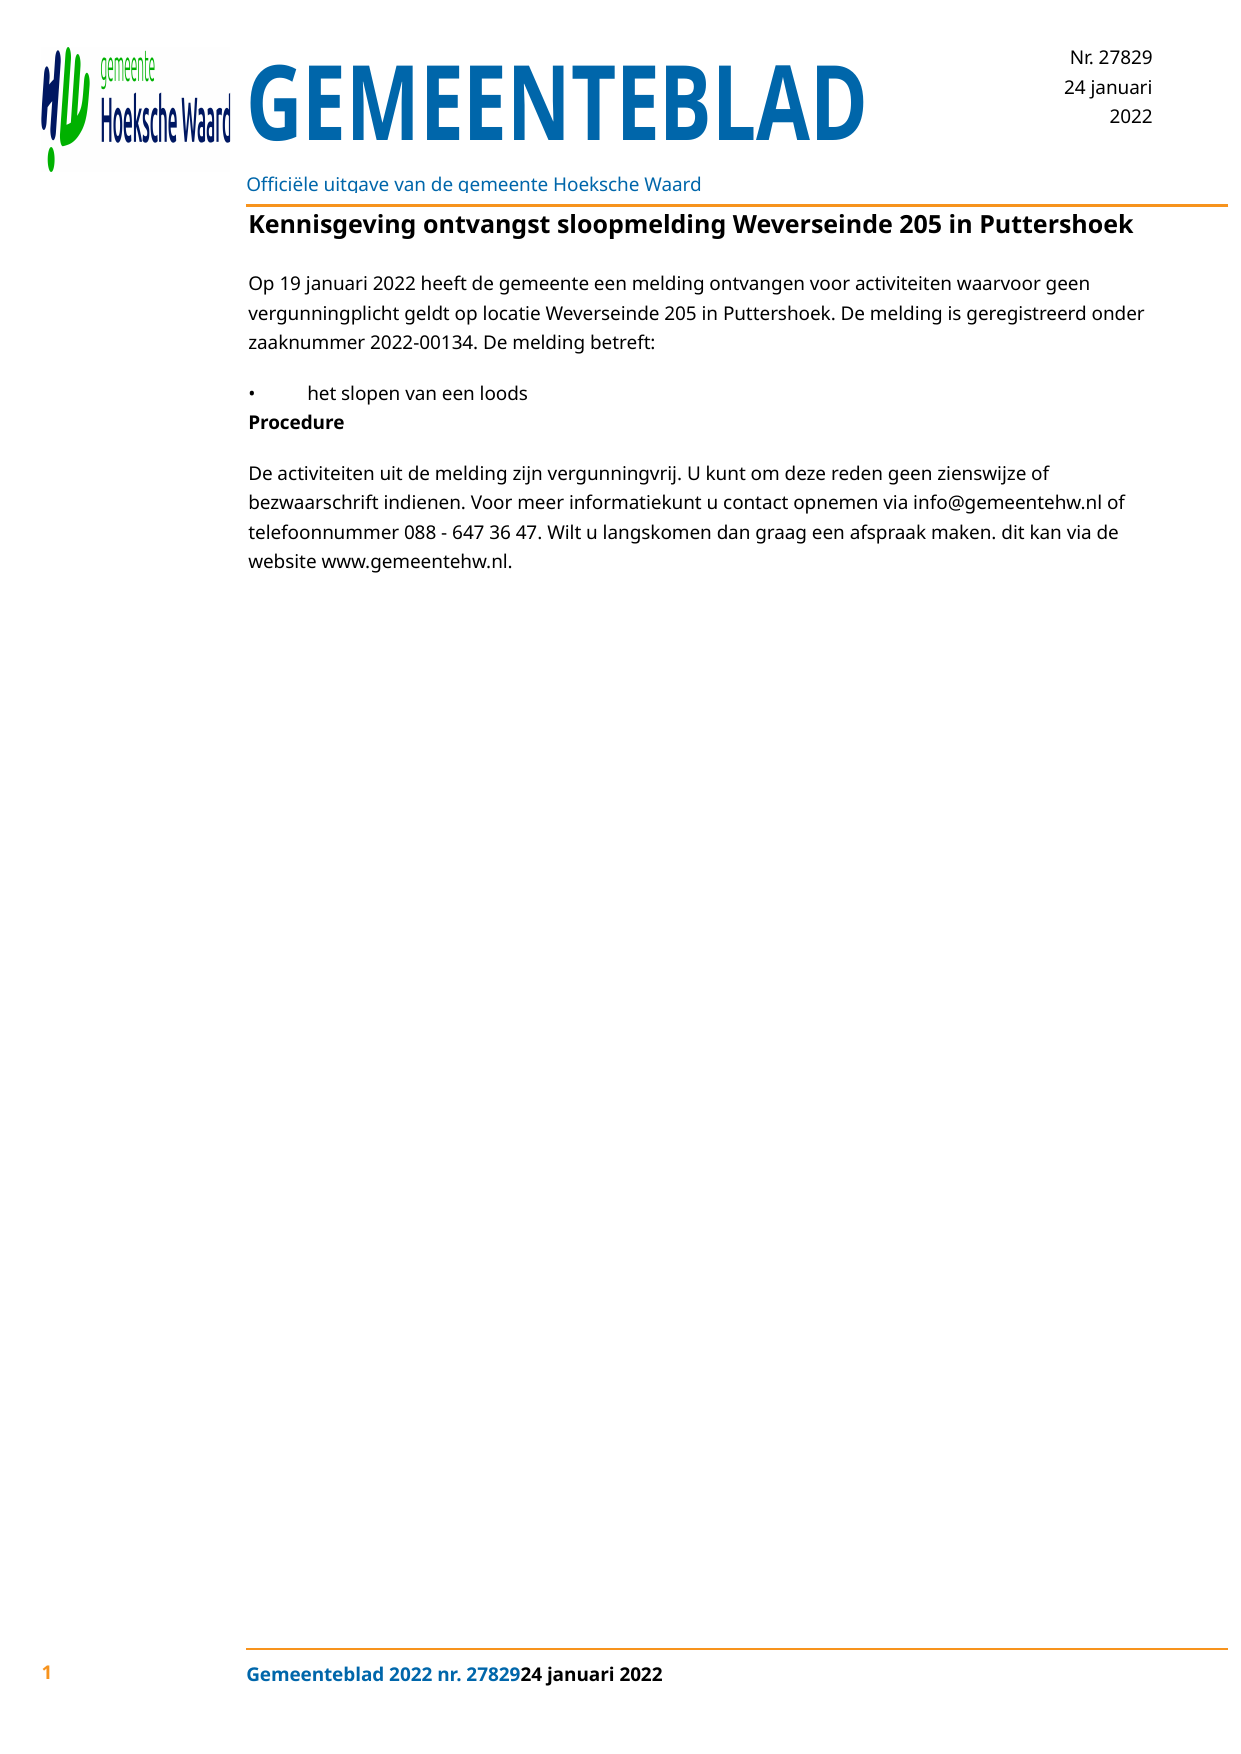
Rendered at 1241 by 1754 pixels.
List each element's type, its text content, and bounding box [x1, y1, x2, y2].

list het slopen van een loods [248, 380, 1152, 406]
text Op 19 januari 2022 heeft de gemeente een melding ontvangen voor activiteiten waarvoor geen vergunningplicht geldt op locatie Weverseinde 205 in Puttershoek. De melding is geregistreerd onder zaaknummer 2022-00134. De melding betreft: [248, 270, 1152, 355]
text Procedure [248, 409, 1152, 435]
text Kennisgeving ontvangst sloopmelding Weverseinde 205 in Puttershoek [248, 207, 1152, 241]
text De activiteiten uit de melding zijn vergunningvrij. U kunt om deze reden geen zienswijze of bezwaarschrift indienen. Voor meer informatiekunt u contact opnemen via info@gemeentehw.nl of telefoonnummer 088 - 647 36 47. Wilt u langskomen dan graag een afspraak maken. dit kan via de website www.gemeentehw.nl. [248, 460, 1152, 574]
picture [41, 47, 231, 172]
